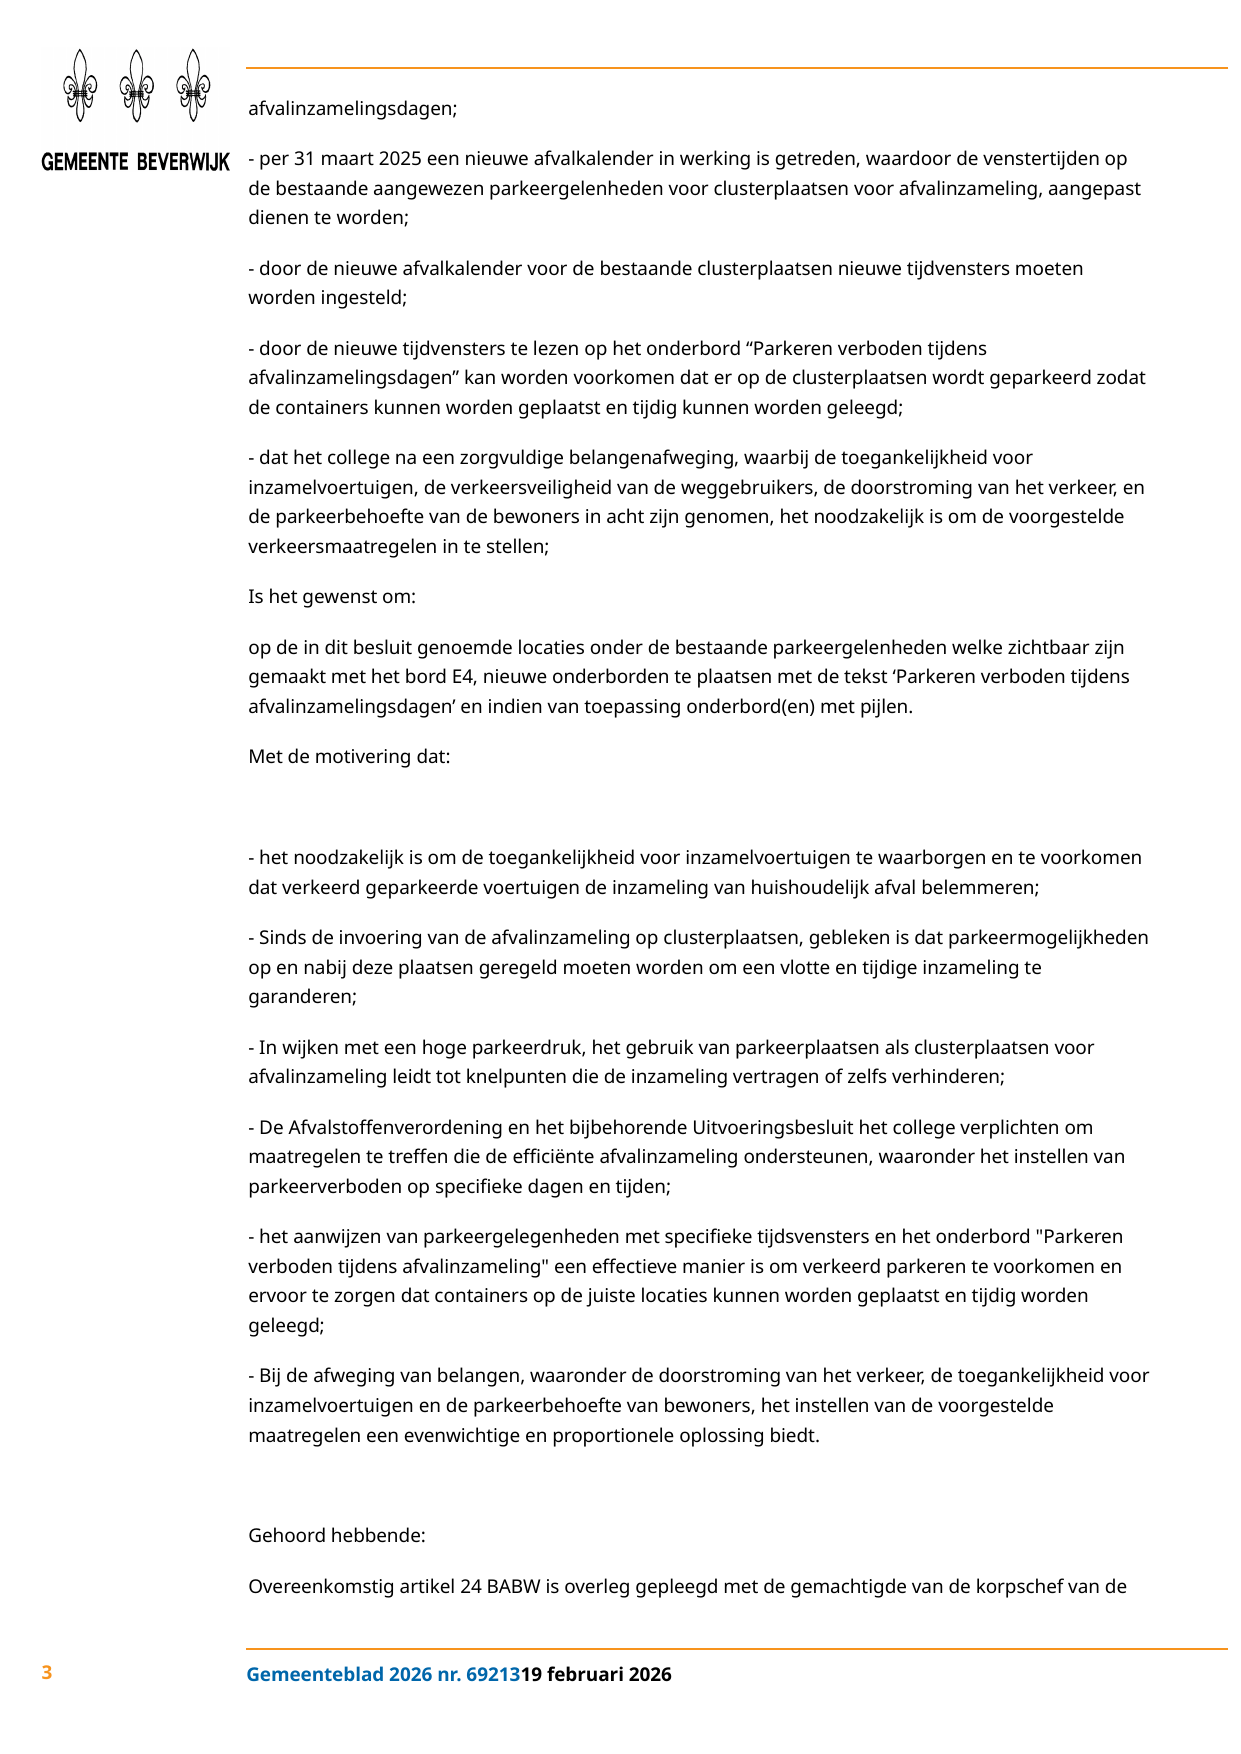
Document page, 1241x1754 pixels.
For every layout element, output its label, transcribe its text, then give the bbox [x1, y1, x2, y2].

text - het aanwijzen van parkeergelegenheden met specifieke tijdsvensters en het onderbord "Parkeren verboden tijdens afvalinzameling" een effectieve manier is om verkeerd parkeren te voorkomen en ervoor te zorgen dat containers op de juiste locaties kunnen worden geplaatst en tijdig worden geleegd; [248, 1223, 1152, 1338]
text - Bij de afweging van belangen, waaronder de doorstroming van het verkeer, de toegankelijkheid voor inzamelvoertuigen en de parkeerbehoefte van bewoners, het instellen van de voorgestelde maatregelen een evenwichtige en proportionele oplossing biedt. [248, 1363, 1152, 1448]
text - door de nieuwe afvalkalender voor de bestaande clusterplaatsen nieuwe tijdvensters moeten worden ingesteld; [248, 255, 1152, 310]
text op de in dit besluit genoemde locaties onder de bestaande parkeergelenheden welke zichtbaar zijn gemaakt met het bord E4, nieuwe onderborden te plaatsen met de tekst ‘Parkeren verboden tijdens afvalinzamelingsdagen’ en indien van toepassing onderbord(en) met pijlen. [248, 634, 1152, 719]
text - In wijken met een hoge parkeerdruk, het gebruik van parkeerplaatsen als clusterplaatsen voor afvalinzameling leidt tot knelpunten die de inzameling vertragen of zelfs verhinderen; [248, 1034, 1152, 1089]
text Gehoord hebbende: [248, 1523, 1152, 1548]
picture [41, 47, 231, 172]
text - dat het college na een zorgvuldige belangenafweging, waarbij de toegankelijkheid voor inzamelvoertuigen, de verkeersveiligheid van de weggebruikers, de doorstroming van het verkeer, en de parkeerbehoefte van de bewoners in acht zijn genomen, het noodzakelijk is om de voorgestelde verkeersmaatregelen in te stellen; [248, 444, 1152, 559]
text - het noodzakelijk is om de toegankelijkheid voor inzamelvoertuigen te waarborgen en te voorkomen dat verkeerd geparkeerde voertuigen de inzameling van huishoudelijk afval belemmeren; [248, 844, 1152, 900]
text afvalinzamelingsdagen; [248, 95, 1152, 121]
text Is het gewenst om: [248, 583, 1152, 609]
text - Sinds de invoering van de afvalinzameling op clusterplaatsen, gebleken is dat parkeermogelijkheden op en nabij deze plaatsen geregeld moeten worden om een vlotte en tijdige inzameling te garanderen; [248, 924, 1152, 1009]
text - per 31 maart 2025 een nieuwe afvalkalender in werking is getreden, waardoor de venstertijden op de bestaande aangewezen parkeergelenheden voor clusterplaatsen voor afvalinzameling, aangepast dienen te worden; [248, 145, 1152, 230]
text Met de motivering dat: [248, 743, 1152, 769]
text Overeenkomstig artikel 24 BABW is overleg gepleegd met de gemachtigde van de korpschef van de [248, 1573, 1152, 1599]
text - door de nieuwe tijdvensters te lezen op het onderbord “Parkeren verboden tijdens afvalinzamelingsdagen” kan worden voorkomen dat er op de clusterplaatsen wordt geparkeerd zodat de containers kunnen worden geplaatst en tijdig kunnen worden geleegd; [248, 335, 1152, 420]
text - De Afvalstoffenverordening en het bijbehorende Uitvoeringsbesluit het college verplichten om maatregelen te treffen die de efficiënte afvalinzameling ondersteunen, waaronder het instellen van parkeerverboden op specifieke dagen en tijden; [248, 1114, 1152, 1199]
